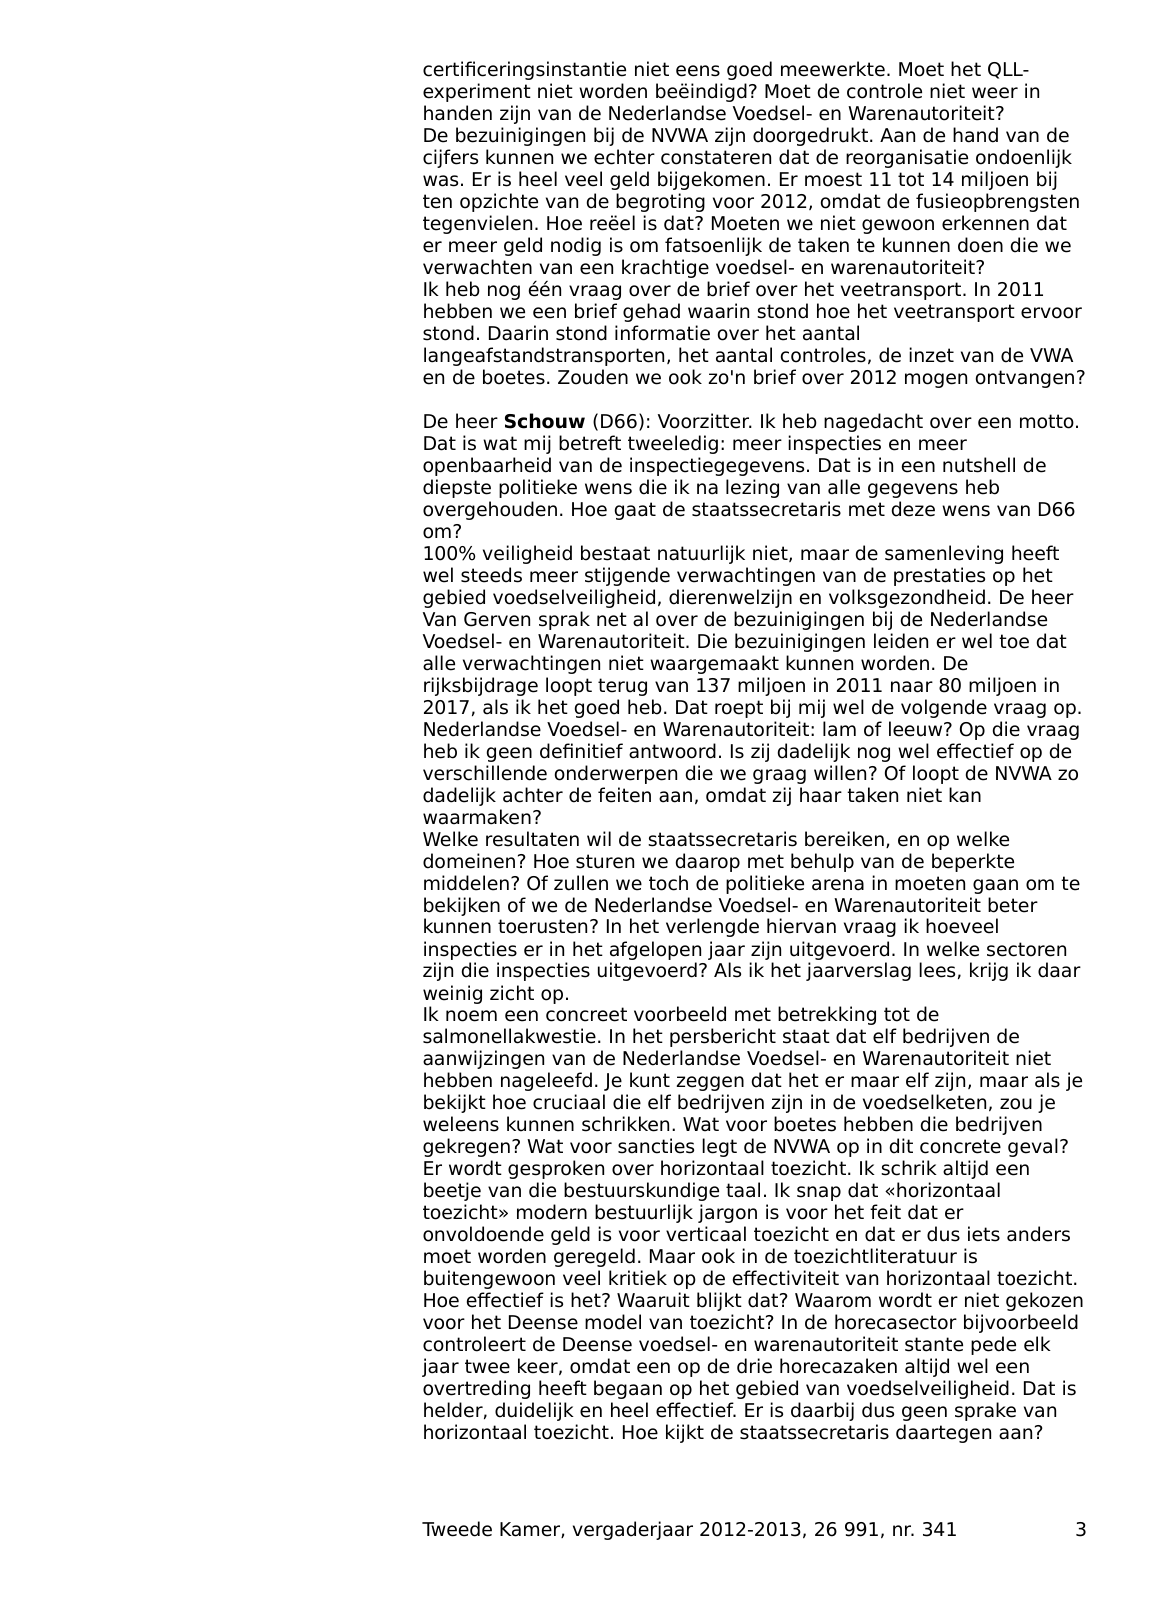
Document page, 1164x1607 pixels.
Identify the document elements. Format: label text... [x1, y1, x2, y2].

text Ik heb nog één vraag over de brief over het veetransport. In 2011 hebben we een brief gehad waarin stond hoe het veetransport ervoor stond. Daarin stond informatie over het aantal langeafstandstransporten, het aantal controles, de inzet van de VWA en de boetes. Zouden we ook zo'n brief over 2012 mogen ontvangen? [422, 279, 1087, 389]
text Welke resultaten wil de staatssecretaris bereiken, en op welke domeinen? Hoe sturen we daarop met behulp van de beperkte middelen? Of zullen we toch de politieke arena in moeten gaan om te bekijken of we de Nederlandse Voedsel- en Warenautoriteit beter kunnen toerusten? In het verlengde hiervan vraag ik hoeveel inspecties er in het afgelopen jaar zijn uitgevoerd. In welke sectoren zijn die inspecties uitgevoerd? Als ik het jaarverslag lees, krijg ik daar weinig zicht op. [422, 828, 1087, 1004]
text De bezuinigingen bij de NVWA zijn doorgedrukt. Aan de hand van de cijfers kunnen we echter constateren dat de reorganisatie ondoenlijk was. Er is heel veel geld bijgekomen. Er moest 11 tot 14 miljoen bij ten opzichte van de begroting voor 2012, omdat de fusieopbrengsten tegenvielen. Hoe reëel is dat? Moeten we niet gewoon erkennen dat er meer geld nodig is om fatsoenlijk de taken te kunnen doen die we verwachten van een krachtige voedsel- en warenautoriteit? [422, 125, 1087, 279]
text Er wordt gesproken over horizontaal toezicht. Ik schrik altijd een beetje van die bestuurskundige taal. Ik snap dat «horizontaal toezicht» modern bestuurlijk jargon is voor het feit dat er onvoldoende geld is voor verticaal toezicht en dat er dus iets anders moet worden geregeld. Maar ook in de toezichtliteratuur is buitengewoon veel kritiek op de effectiviteit van horizontaal toezicht. Hoe effectief is het? Waaruit blijkt dat? Waarom wordt er niet gekozen voor het Deense model van toezicht? In de horecasector bijvoorbeeld controleert de Deense voedsel- en warenautoriteit stante pede elk jaar twee keer, omdat een op de drie horecazaken altijd wel een overtreding heeft begaan op het gebied van voedselveiligheid. Dat is helder, duidelijk en heel effectief. Er is daarbij dus geen sprake van horizontaal toezicht. Hoe kijkt de staatssecretaris daartegen aan? [422, 1158, 1087, 1444]
text 100% veiligheid bestaat natuurlijk niet, maar de samenleving heeft wel steeds meer stijgende verwachtingen van de prestaties op het gebied voedselveiligheid, dierenwelzijn en volksgezondheid. De heer Van Gerven sprak net al over de bezuinigingen bij de Nederlandse Voedsel- en Warenautoriteit. Die bezuinigingen leiden er wel toe dat alle verwachtingen niet waargemaakt kunnen worden. De rijksbijdrage loopt terug van 137 miljoen in 2011 naar 80 miljoen in 2017, als ik het goed heb. Dat roept bij mij wel de volgende vraag op. Nederlandse Voedsel- en Warenautoriteit: lam of leeuw? Op die vraag heb ik geen definitief antwoord. Is zij dadelijk nog wel effectief op de verschillende onderwerpen die we graag willen? Of loopt de NVWA zo dadelijk achter de feiten aan, omdat zij haar taken niet kan waarmaken? [422, 543, 1087, 828]
text De heer Schouw (D66): Voorzitter. Ik heb nagedacht over een motto. Dat is wat mij betreft tweeledig: meer inspecties en meer openbaarheid van de inspectiegegevens. Dat is in een nutshell de diepste politieke wens die ik na lezing van alle gegevens heb overgehouden. Hoe gaat de staatssecretaris met deze wens van D66 om? [422, 411, 1087, 543]
text certificeringsinstantie niet eens goed meewerkte. Moet het QLL-experiment niet worden beëindigd? Moet de controle niet weer in handen zijn van de Nederlandse Voedsel- en Warenautoriteit? [422, 59, 1087, 125]
text Ik noem een concreet voorbeeld met betrekking tot de salmonellakwestie. In het persbericht staat dat elf bedrijven de aanwijzingen van de Nederlandse Voedsel- en Warenautoriteit niet hebben nageleefd. Je kunt zeggen dat het er maar elf zijn, maar als je bekijkt hoe cruciaal die elf bedrijven zijn in de voedselketen, zou je weleens kunnen schrikken. Wat voor boetes hebben die bedrijven gekregen? Wat voor sancties legt de NVWA op in dit concrete geval? [422, 1004, 1087, 1158]
